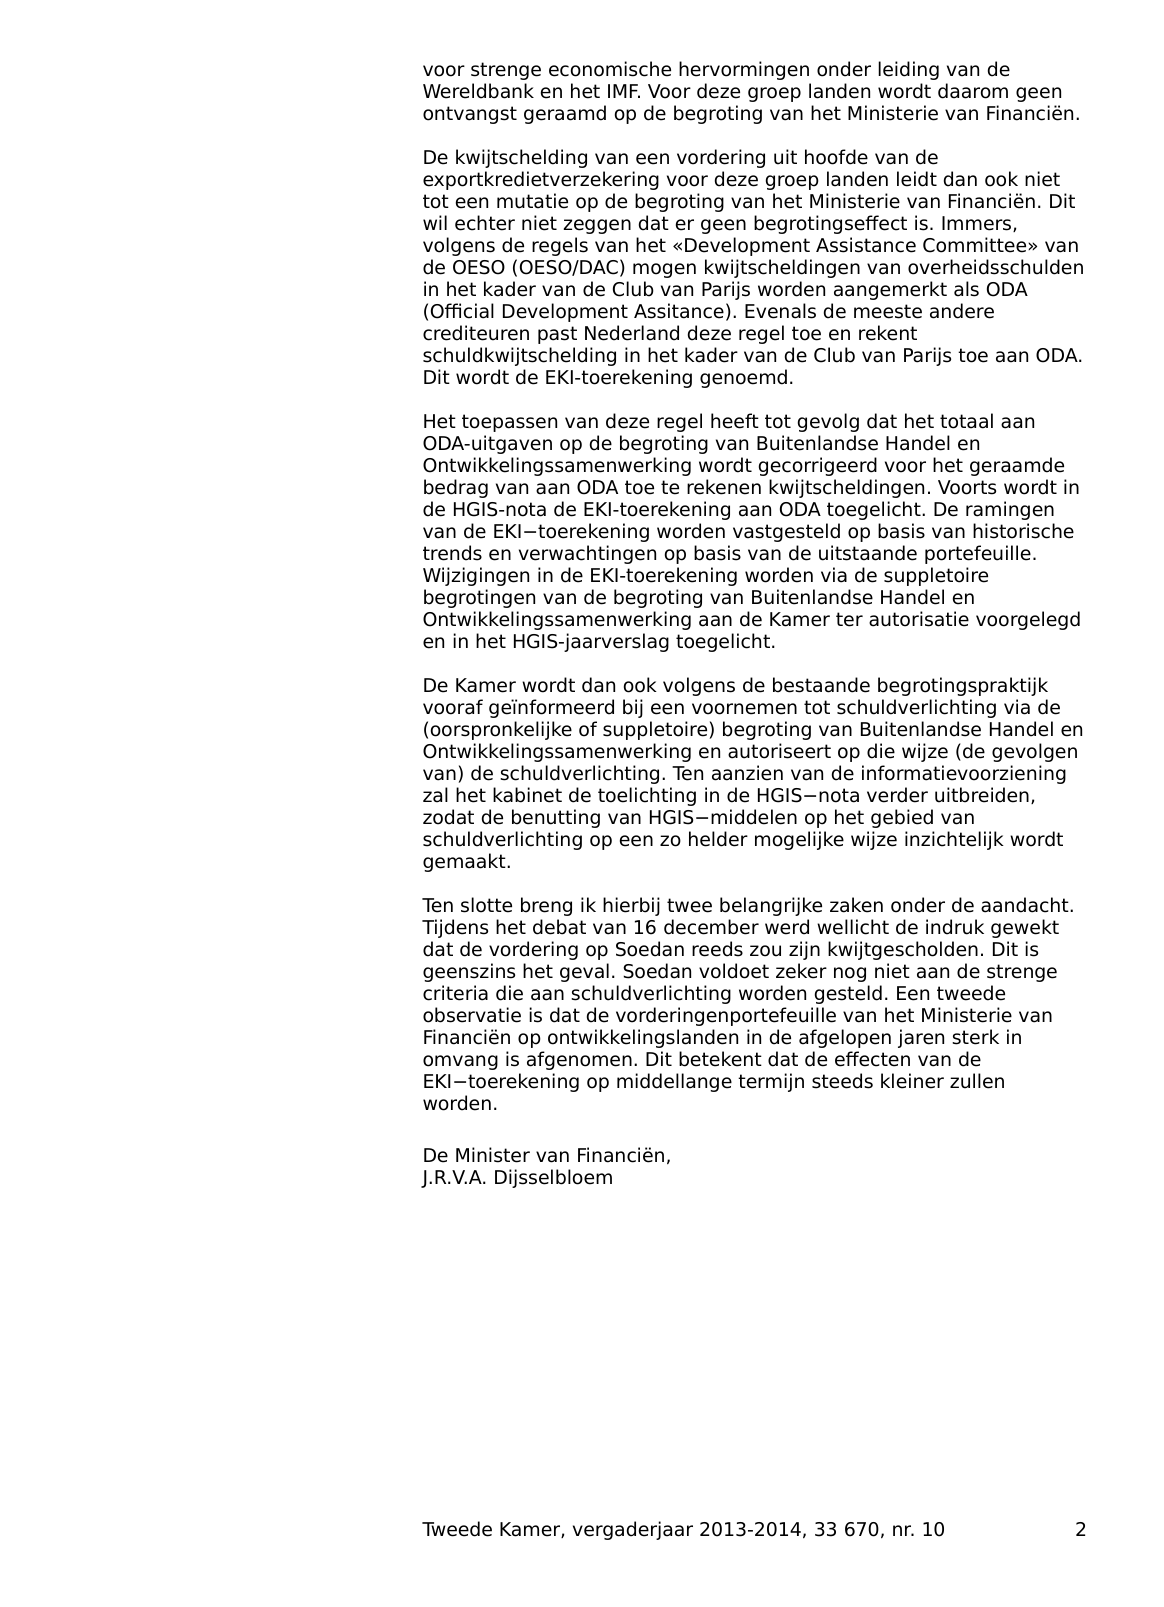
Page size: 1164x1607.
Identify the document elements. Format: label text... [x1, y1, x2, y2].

text Ten slotte breng ik hierbij twee belangrijke zaken onder de aandacht. Tijdens het debat van 16 december werd wellicht de indruk gewekt dat de vordering op Soedan reeds zou zijn kwijtgescholden. Dit is geenszins het geval. Soedan voldoet zeker nog niet aan de strenge criteria die aan schuldverlichting worden gesteld. Een tweede observatie is dat de vorderingenportefeuille van het Ministerie van Financiën op ontwikkelingslanden in de afgelopen jaren sterk in omvang is afgenomen. Dit betekent dat de effecten van de EKI−toerekening op middellange termijn steeds kleiner zullen worden. [422, 895, 1087, 1115]
text De Minister van Financiën, J.R.V.A. Dijsselbloem [422, 1145, 1087, 1189]
text De Kamer wordt dan ook volgens de bestaande begrotingspraktijk vooraf geïnformeerd bij een voornemen tot schuldverlichting via de (oorspronkelijke of suppletoire) begroting van Buitenlandse Handel en Ontwikkelingssamenwerking en autoriseert op die wijze (de gevolgen van) de schuldverlichting. Ten aanzien van de informatievoorziening zal het kabinet de toelichting in de HGIS−nota verder uitbreiden, zodat de benutting van HGIS−middelen op het gebied van schuldverlichting op een zo helder mogelijke wijze inzichtelijk wordt gemaakt. [422, 675, 1087, 873]
text De kwijtschelding van een vordering uit hoofde van de exportkredietverzekering voor deze groep landen leidt dan ook niet tot een mutatie op de begroting van het Ministerie van Financiën. Dit wil echter niet zeggen dat er geen begrotingseffect is. Immers, volgens de regels van het «Development Assistance Committee» van de OESO (OESO/DAC) mogen kwijtscheldingen van overheidsschulden in het kader van de Club van Parijs worden aangemerkt als ODA (Official Development Assitance). Evenals de meeste andere crediteuren past Nederland deze regel toe en rekent schuldkwijtschelding in het kader van de Club van Parijs toe aan ODA. Dit wordt de EKI-toerekening genoemd. [422, 147, 1087, 389]
text voor strenge economische hervormingen onder leiding van de Wereldbank en het IMF. Voor deze groep landen wordt daarom geen ontvangst geraamd op de begroting van het Ministerie van Financiën. [422, 59, 1087, 125]
text Het toepassen van deze regel heeft tot gevolg dat het totaal aan ODA-uitgaven op de begroting van Buitenlandse Handel en Ontwikkelingssamenwerking wordt gecorrigeerd voor het geraamde bedrag van aan ODA toe te rekenen kwijtscheldingen. Voorts wordt in de HGIS-nota de EKI-toerekening aan ODA toegelicht. De ramingen van de EKI−toerekening worden vastgesteld op basis van historische trends en verwachtingen op basis van de uitstaande portefeuille. Wijzigingen in de EKI-toerekening worden via de suppletoire begrotingen van de begroting van Buitenlandse Handel en Ontwikkelingssamenwerking aan de Kamer ter autorisatie voorgelegd en in het HGIS-jaarverslag toegelicht. [422, 411, 1087, 653]
